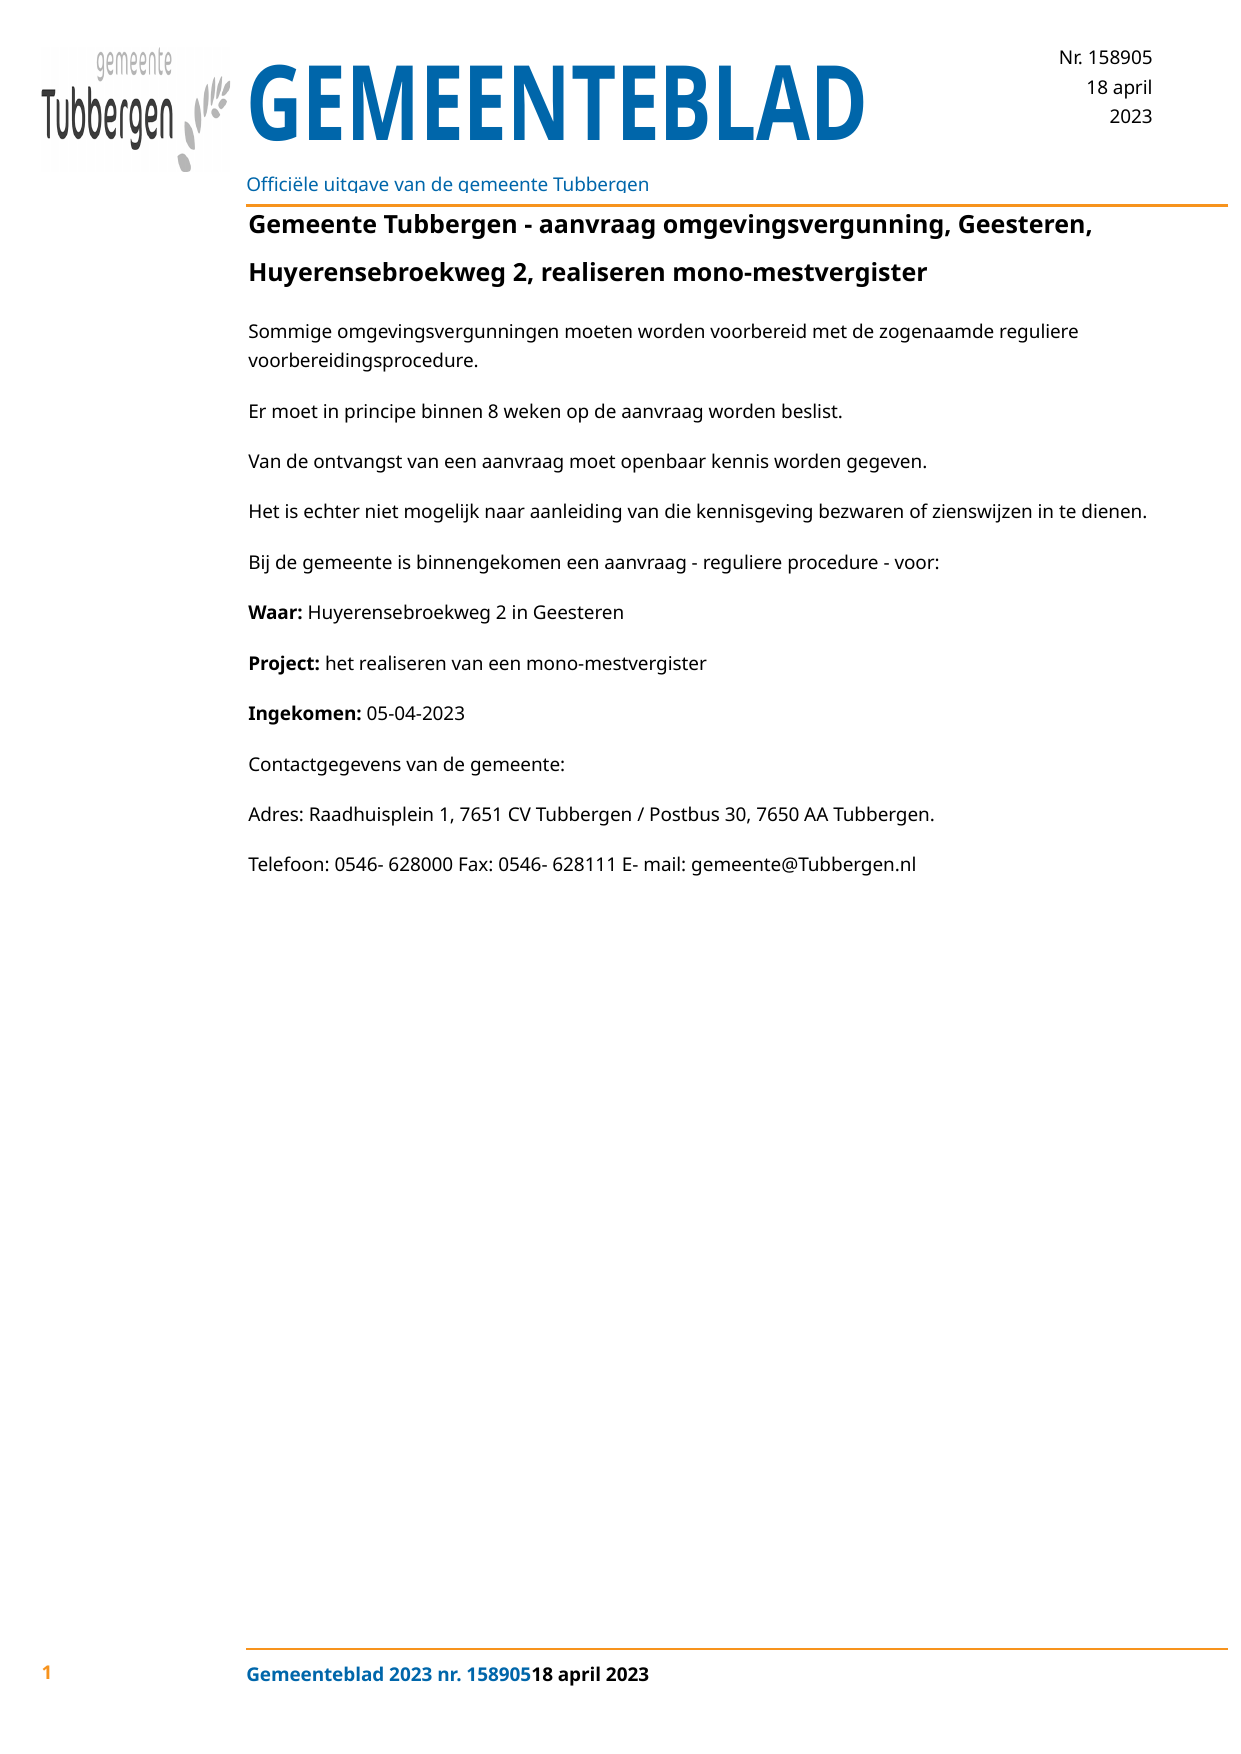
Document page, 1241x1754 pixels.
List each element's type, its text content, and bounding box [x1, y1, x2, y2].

text Bij de gemeente is binnengekomen een aanvraag - reguliere procedure - voor: [248, 549, 1152, 575]
text Ingekomen: 05-04-2023 [248, 700, 1152, 726]
picture [41, 47, 231, 172]
text Telefoon: 0546- 628000 Fax: 0546- 628111 E- mail: gemeente@Tubbergen.nl [248, 852, 1152, 877]
text Adres: Raadhuisplein 1, 7651 CV Tubbergen / Postbus 30, 7650 AA Tubbergen. [248, 801, 1152, 827]
text Project: het realiseren van een mono-mestvergister [248, 650, 1152, 676]
text Van de ontvangst van een aanvraag moet openbaar kennis worden gegeven. [248, 448, 1152, 474]
text Contactgegevens van de gemeente: [248, 751, 1152, 777]
text Het is echter niet mogelijk naar aanleiding van die kennisgeving bezwaren of zienswijzen in te dienen. [248, 499, 1152, 524]
text Waar: Huyerensebroekweg 2 in Geesteren [248, 599, 1152, 625]
text Sommige omgevingsvergunningen moeten worden voorbereid met de zogenaamde reguliere voorbereidingsprocedure. [248, 318, 1152, 373]
text Gemeente Tubbergen - aanvraag omgevingsvergunning, Geesteren, Huyerensebroekweg 2, realiseren mono-mestvergister [248, 207, 1152, 288]
text Er moet in principe binnen 8 weken op de aanvraag worden beslist. [248, 398, 1152, 424]
